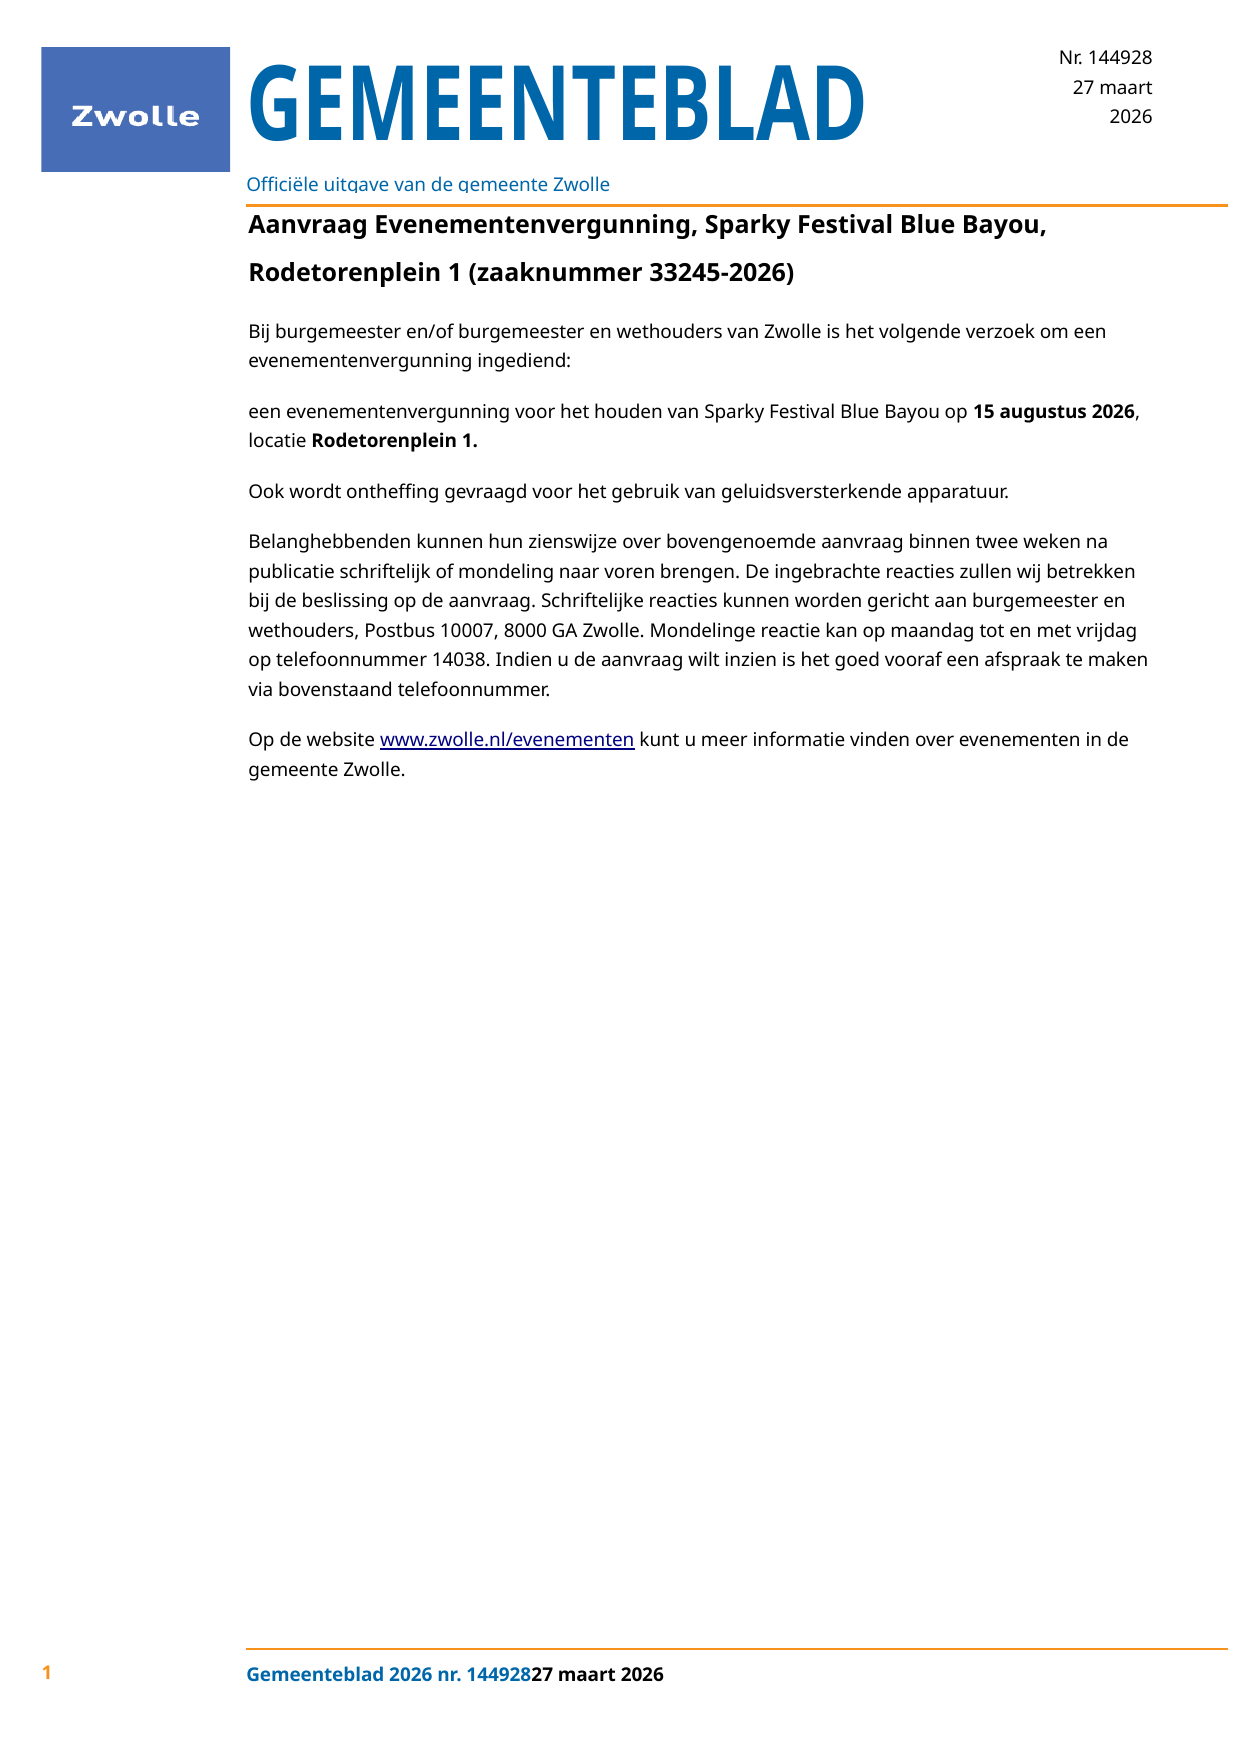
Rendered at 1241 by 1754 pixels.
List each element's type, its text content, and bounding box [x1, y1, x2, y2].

text Belanghebbenden kunnen hun zienswijze over bovengenoemde aanvraag binnen twee weken na publicatie schriftelijk of mondeling naar voren brengen. De ingebrachte reacties zullen wij betrekken bij de beslissing op de aanvraag. Schriftelijke reacties kunnen worden gericht aan burgemeester en wethouders, Postbus 10007, 8000 GA Zwolle. Mondelinge reactie kan op maandag tot en met vrijdag op telefoonnummer 14038. Indien u de aanvraag wilt inzien is het goed vooraf een afspraak te maken via bovenstaand telefoonnummer. [248, 528, 1152, 702]
text Aanvraag Evenementenvergunning, Sparky Festival Blue Bayou, Rodetorenplein 1 (zaaknummer 33245-2026) [248, 207, 1152, 288]
text Ook wordt ontheffing gevraagd voor het gebruik van geluidsversterkende apparatuur. [248, 478, 1152, 504]
text een evenementenvergunning voor het houden van Sparky Festival Blue Bayou op 15 augustus 2026, locatie Rodetorenplein 1. [248, 398, 1152, 453]
text Op de website www.zwolle.nl/evenementen kunt u meer informatie vinden over evenementen in de gemeente Zwolle. [248, 727, 1152, 782]
picture [41, 47, 231, 172]
text Bij burgemeester en/of burgemeester en wethouders van Zwolle is het volgende verzoek om een evenementenvergunning ingediend: [248, 318, 1152, 373]
